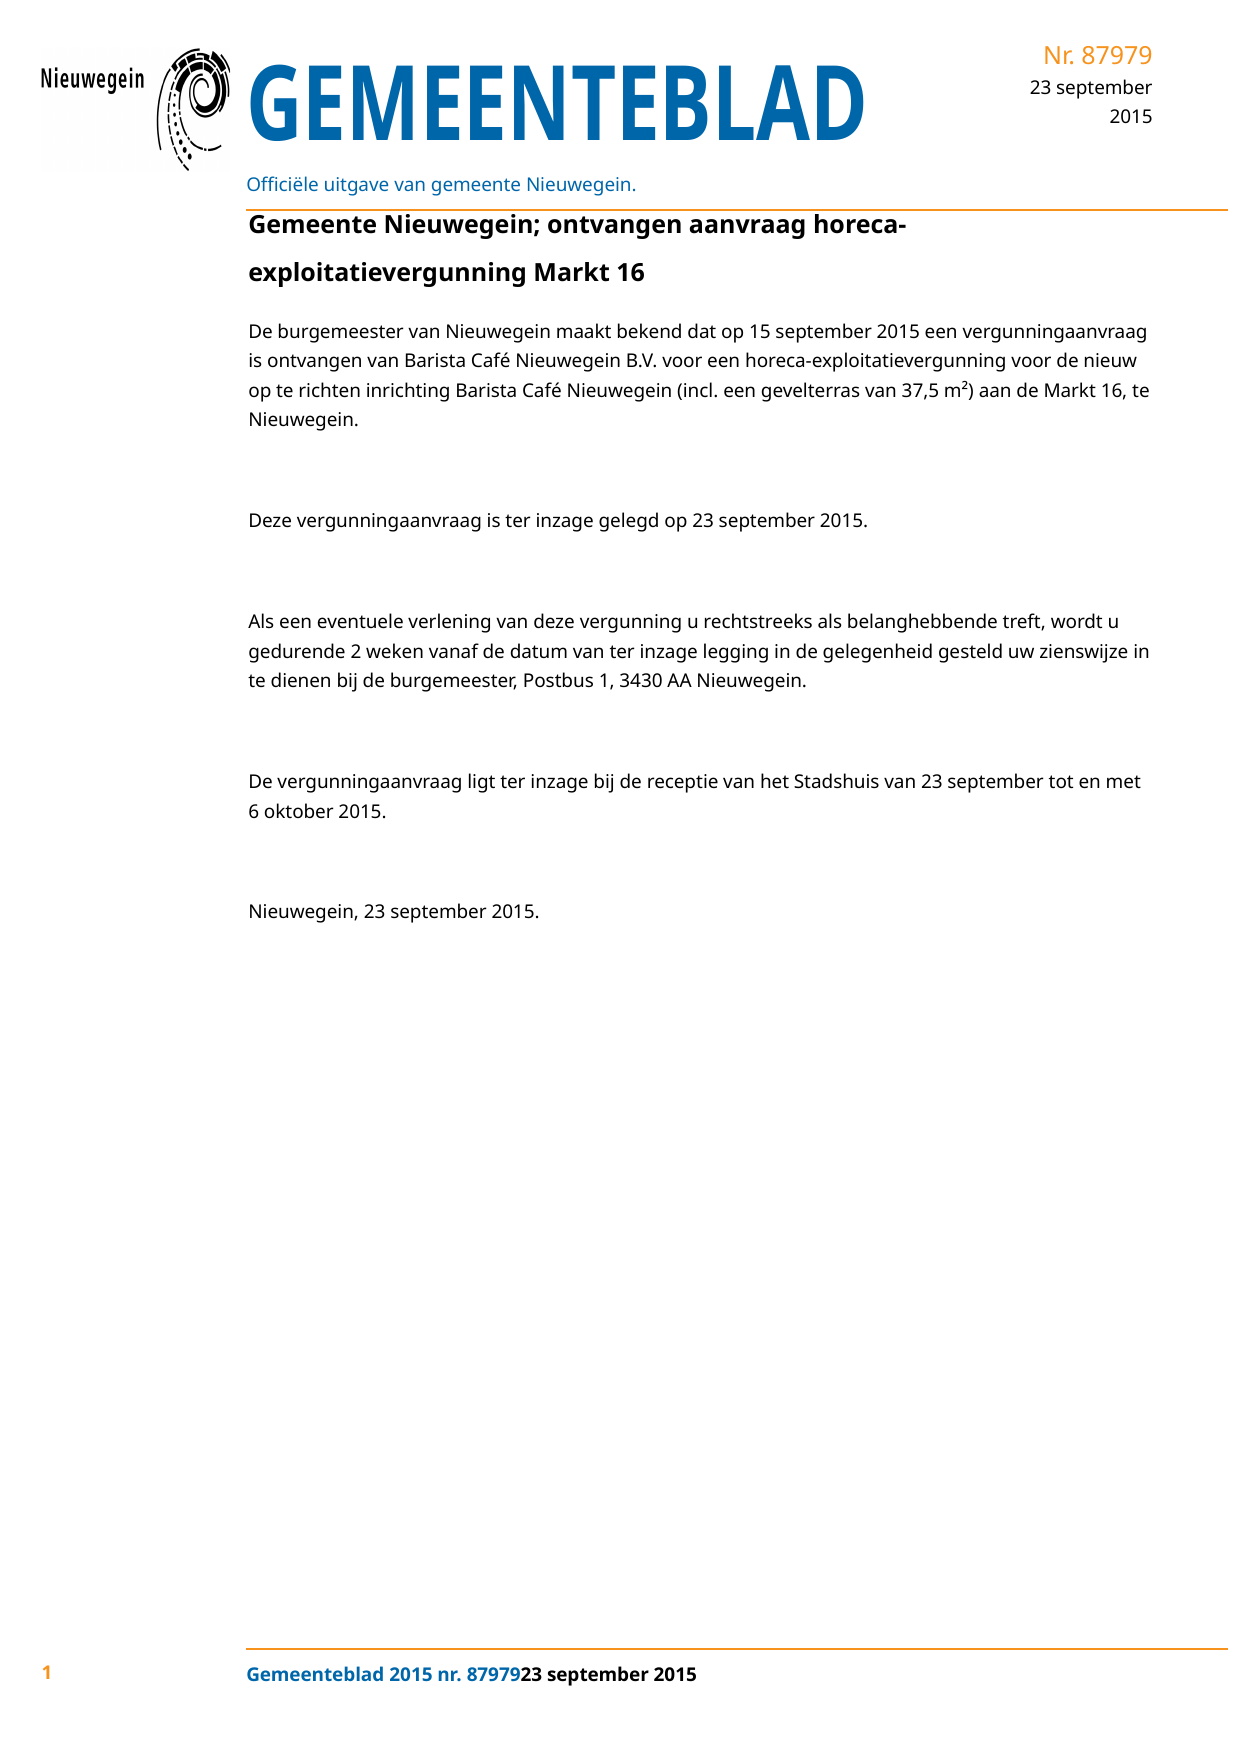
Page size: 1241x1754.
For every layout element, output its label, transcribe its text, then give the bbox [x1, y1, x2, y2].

picture [41, 47, 231, 172]
text Gemeente Nieuwegein; ontvangen aanvraag horeca-exploitatievergunning Markt 16 [248, 211, 1152, 288]
text De vergunningaanvraag ligt ter inzage bij de receptie van het Stadshuis van 23 september tot en met 6 oktober 2015. [248, 768, 1152, 824]
text Nieuwegein, 23 september 2015. [248, 899, 1152, 924]
text Deze vergunningaanvraag is ter inzage gelegd op 23 september 2015. [248, 507, 1152, 533]
text Als een eventuele verlening van deze vergunning u rechtstreeks als belanghebbende treft, wordt u gedurende 2 weken vanaf de datum van ter inzage legging in de gelegenheid gesteld uw zienswijze in te dienen bij de burgemeester, Postbus 1, 3430 AA Nieuwegein. [248, 608, 1152, 693]
text De burgemeester van Nieuwegein maakt bekend dat op 15 september 2015 een vergunningaanvraag is ontvangen van Barista Café Nieuwegein B.V. voor een horeca-exploitatievergunning voor de nieuw op te richten inrichting Barista Café Nieuwegein (incl. een gevelterras van 37,5 m²) aan de Markt 16, te Nieuwegein. [248, 318, 1152, 432]
